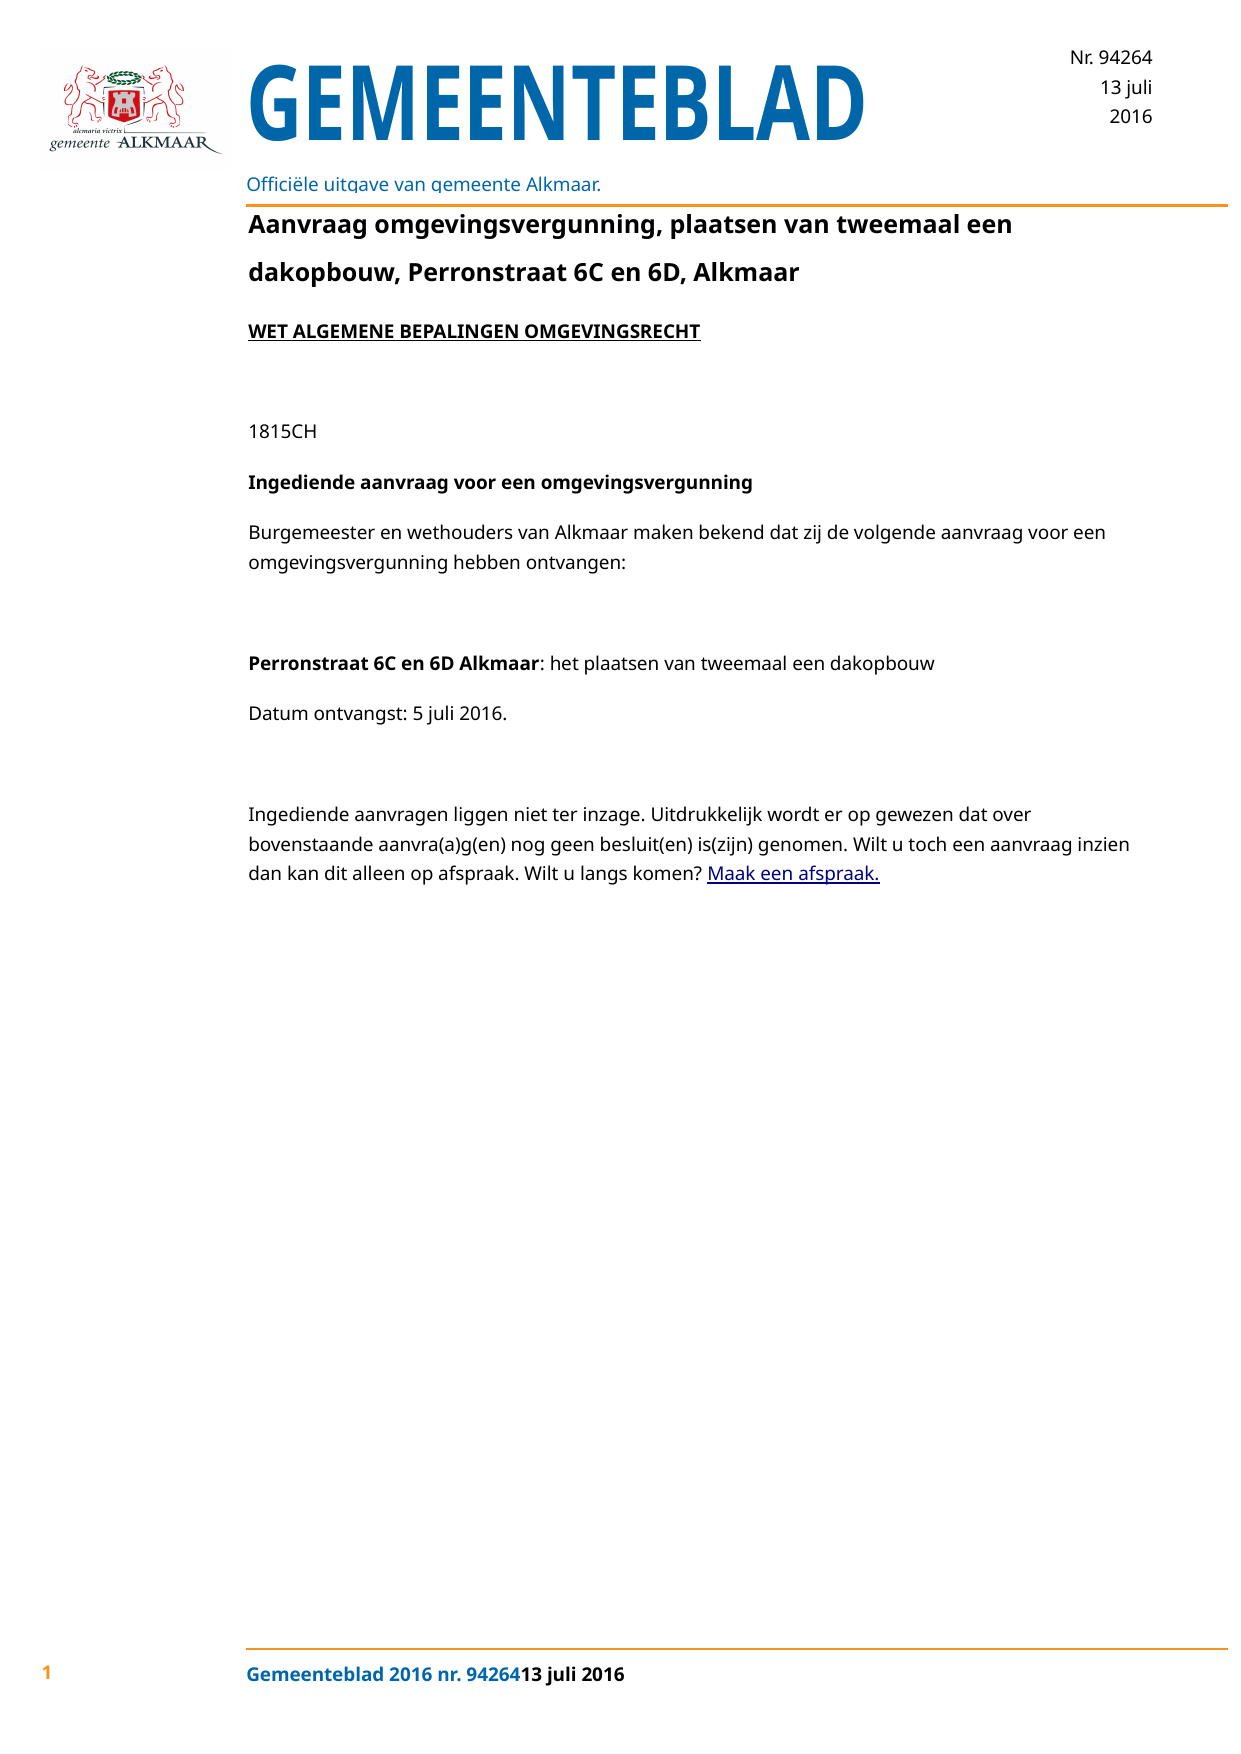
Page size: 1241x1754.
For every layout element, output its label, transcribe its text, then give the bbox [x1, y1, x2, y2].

text Ingediende aanvraag voor een omgevingsvergunning [248, 469, 1152, 495]
text 1815CH [248, 419, 1152, 444]
text WET ALGEMENE BEPALINGEN OMGEVINGSRECHT [248, 318, 1152, 344]
text Aanvraag omgevingsvergunning, plaatsen van tweemaal een dakopbouw, Perronstraat 6C en 6D, Alkmaar [248, 207, 1152, 288]
text Burgemeester en wethouders van Alkmaar maken bekend dat zij de volgende aanvraag voor een omgevingsvergunning hebben ontvangen: [248, 519, 1152, 575]
text Perronstraat 6C en 6D Alkmaar: het plaatsen van tweemaal een dakopbouw [248, 650, 1152, 676]
text Ingediende aanvragen liggen niet ter inzage. Uitdrukkelijk wordt er op gewezen dat over bovenstaande aanvra(a)g(en) nog geen besluit(en) is(zijn) genomen. Wilt u toch een aanvraag inzien dan kan dit alleen op afspraak. Wilt u langs komen? Maak een afspraak. [248, 801, 1152, 886]
picture [41, 47, 231, 172]
text Datum ontvangst: 5 juli 2016. [248, 700, 1152, 726]
